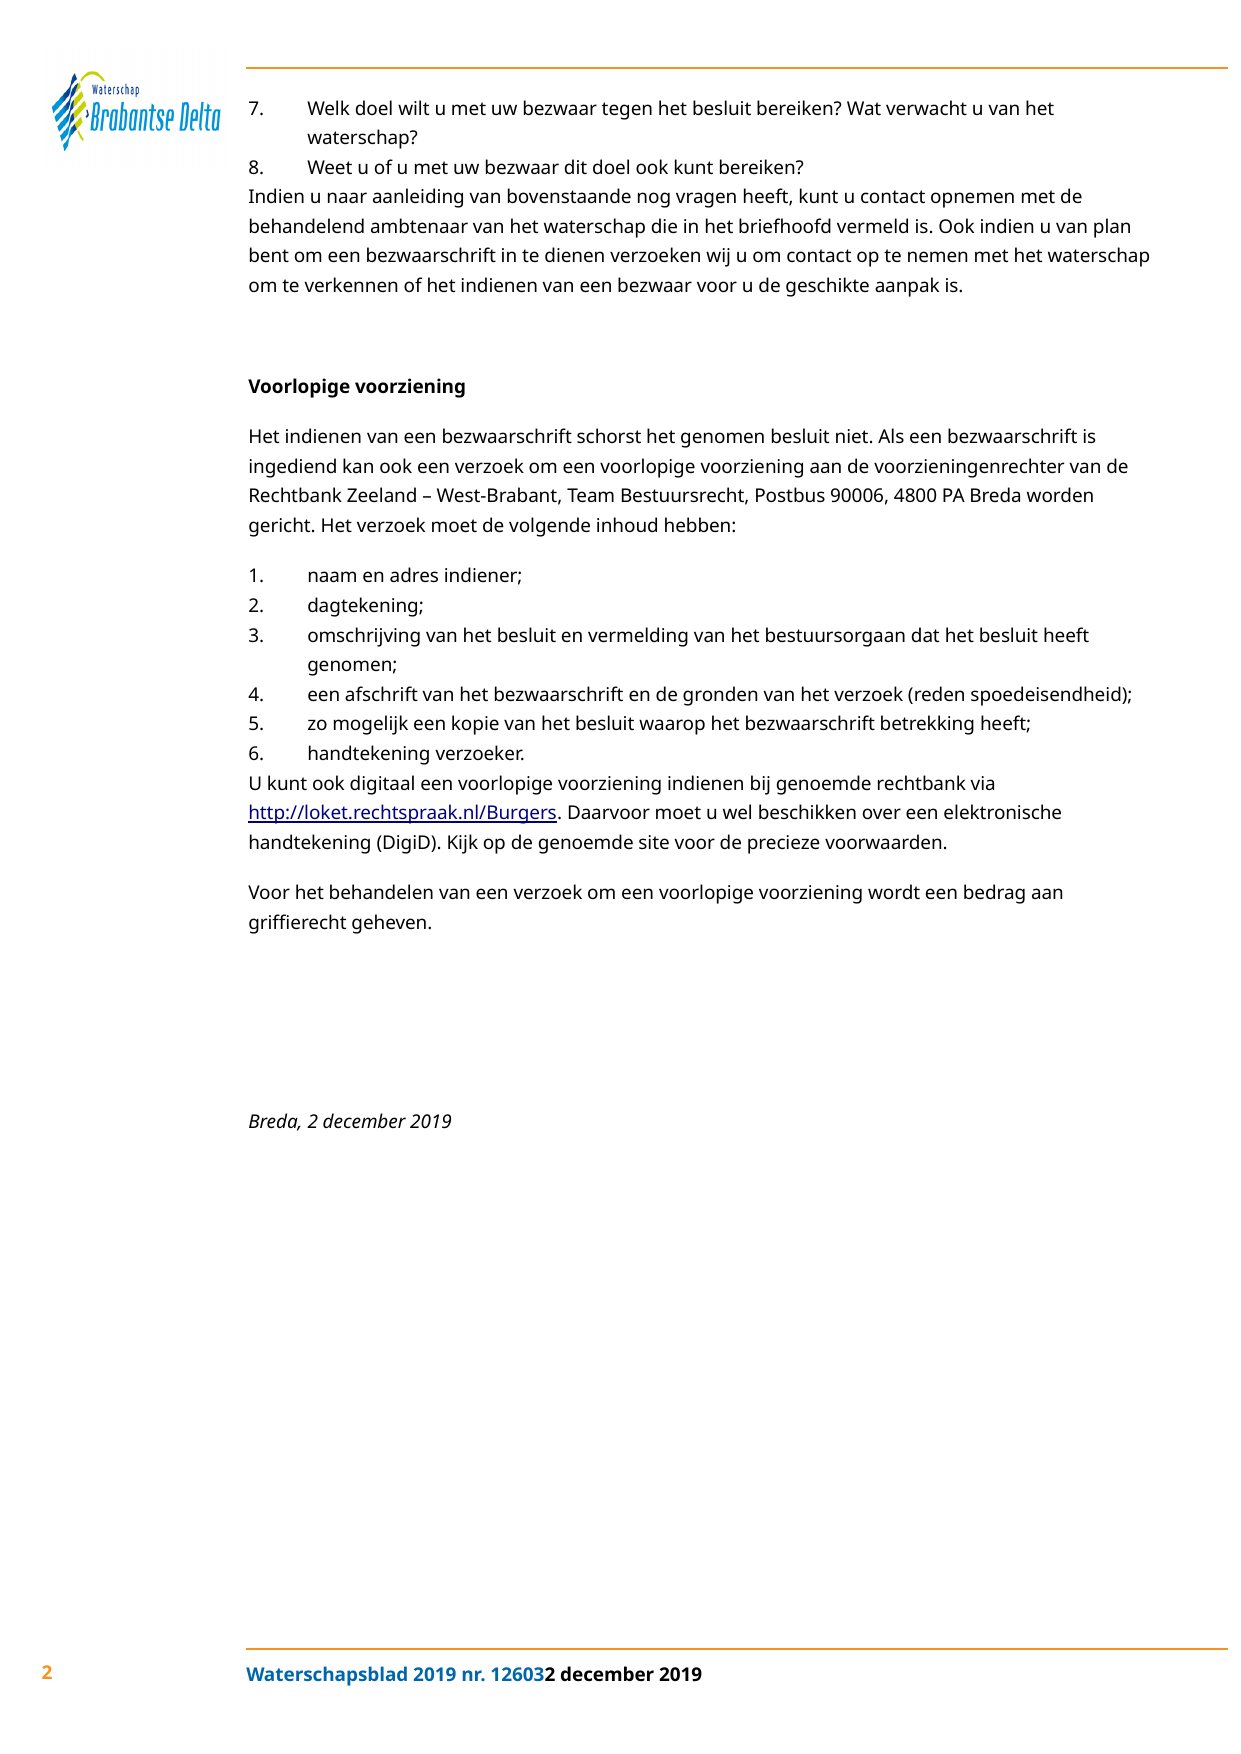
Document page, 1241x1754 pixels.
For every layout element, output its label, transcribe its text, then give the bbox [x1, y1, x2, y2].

list zo mogelijk een kopie van het besluit waarop het bezwaarschrift betrekking heeft; [248, 711, 1152, 736]
text Voorlopige voorziening [248, 373, 1152, 399]
list omschrijving van het besluit en vermelding van het bestuursorgaan dat het besluit heeft genomen; [248, 622, 1152, 677]
text Indien u naar aanleiding van bovenstaande nog vragen heeft, kunt u contact opnemen met de behandelend ambtenaar van het waterschap die in het briefhoofd vermeld is. Ook indien u van plan bent om een bezwaarschrift in te dienen verzoeken wij u om contact op te nemen met het waterschap om te verkennen of het indienen van een bezwaar voor u de geschikte aanpak is. [248, 183, 1152, 298]
text U kunt ook digitaal een voorlopige voorziening indienen bij genoemde rechtbank via http://loket.rechtspraak.nl/Burgers. Daarvoor moet u wel beschikken over een elektronische handtekening (DigiD). Kijk op de genoemde site voor de precieze voorwaarden. [248, 770, 1152, 855]
list handtekening verzoeker. [248, 740, 1152, 766]
list Weet u of u met uw bezwaar dit doel ook kunt bereiken? [248, 154, 1152, 180]
picture [41, 47, 231, 172]
text Voor het behandelen van een verzoek om een voorlopige voorziening wordt een bedrag aan griffierecht geheven. [248, 879, 1152, 935]
list Welk doel wilt u met uw bezwaar tegen het besluit bereiken? Wat verwacht u van het waterschap? [248, 95, 1152, 150]
text Het indienen van een bezwaarschrift schorst het genomen besluit niet. Als een bezwaarschrift is ingediend kan ook een verzoek om een voorlopige voorziening aan de voorzieningenrechter van de Rechtbank Zeeland – West-Brabant, Team Bestuursrecht, Postbus 90006, 4800 PA Breda worden gericht. Het verzoek moet de volgende inhoud hebben: [248, 423, 1152, 538]
list naam en adres indiener; [248, 563, 1152, 588]
text Breda, 2 december 2019 [248, 1108, 1152, 1134]
list een afschrift van het bezwaarschrift en de gronden van het verzoek (reden spoedeisendheid); [248, 681, 1152, 707]
list dagtekening; [248, 592, 1152, 618]
